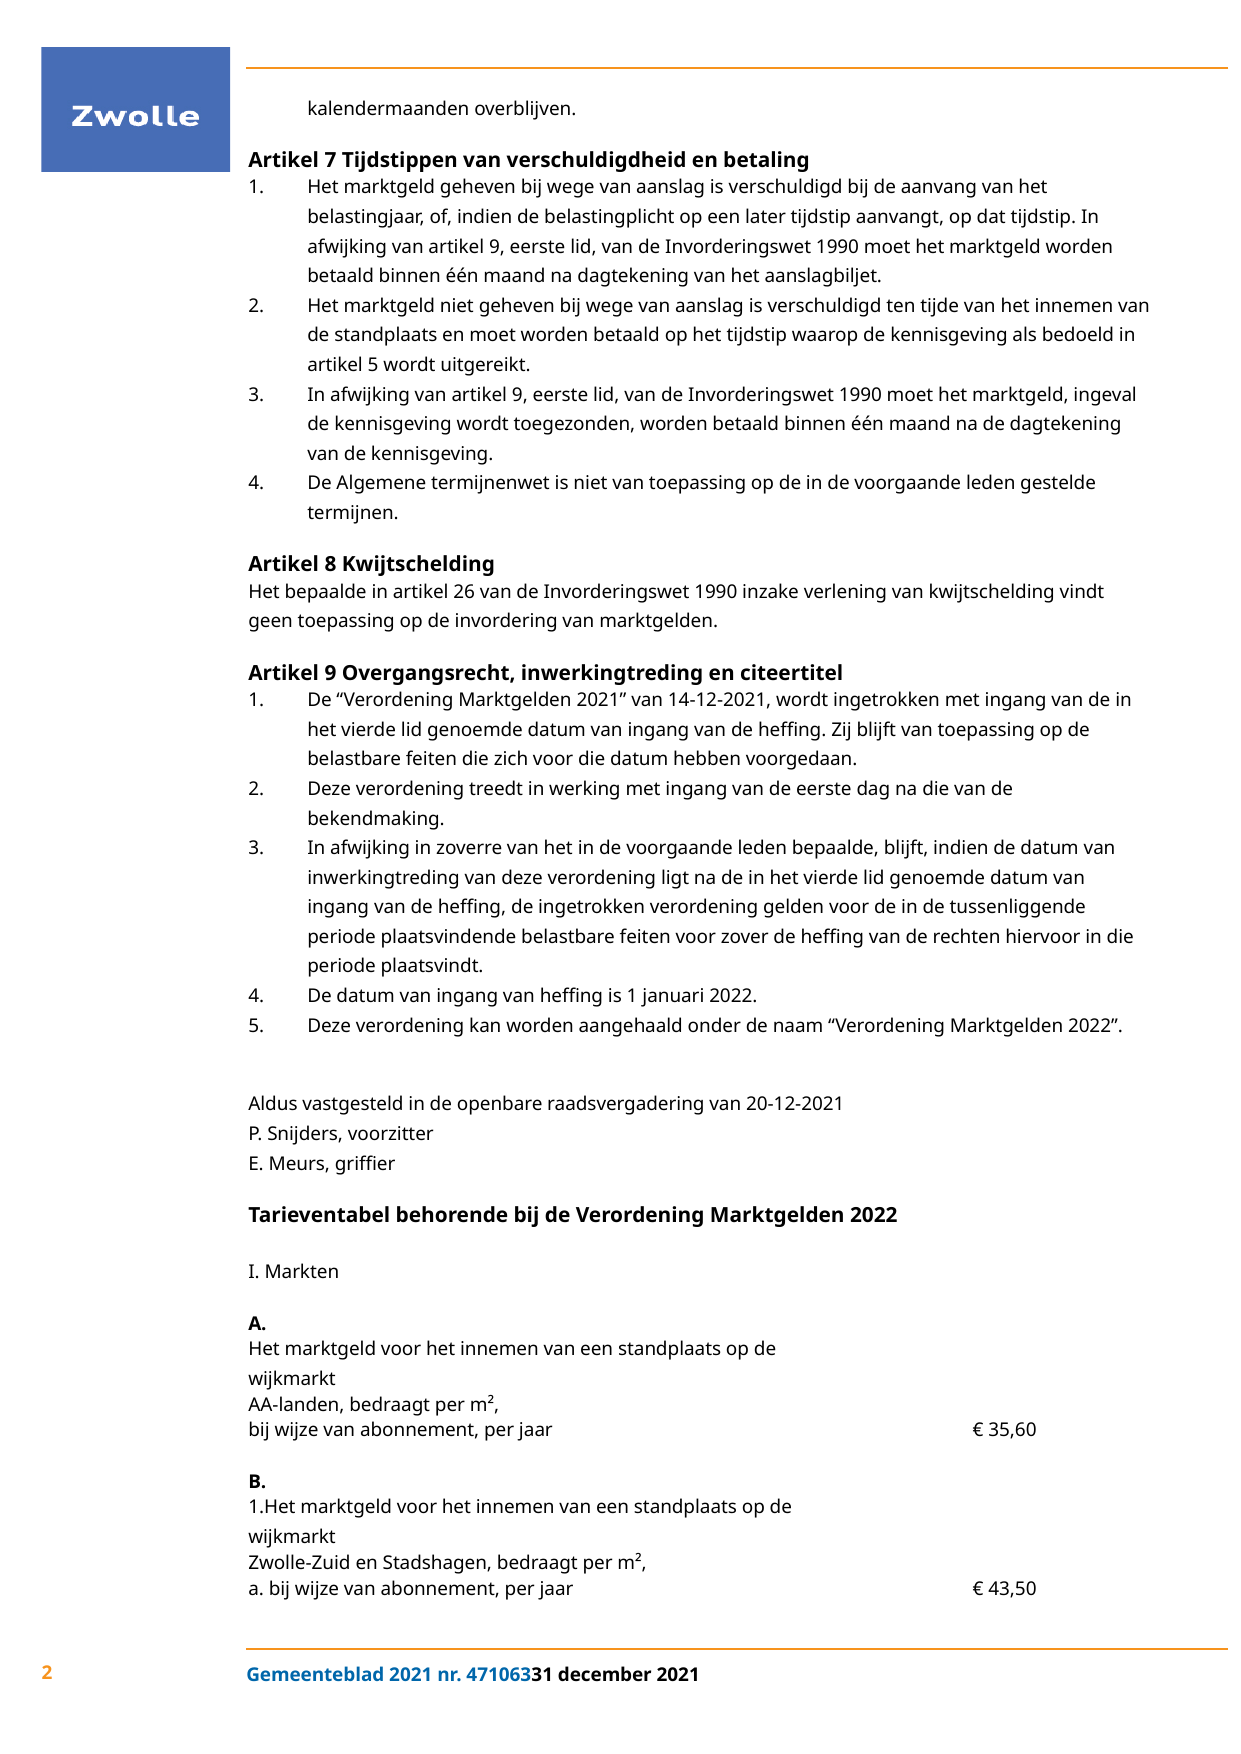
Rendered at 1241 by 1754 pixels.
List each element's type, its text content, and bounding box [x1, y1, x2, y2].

table_cell 1.Het marktgeld voor het innemen van een standplaats op de wijkmarkt [248, 1494, 793, 1549]
list Het marktgeld geheven bij wege van aanslag is verschuldigd bij de aanvang van het belastingjaar, of, indien de belastingplicht op een later tijdstip aanvangt, op dat tijdstip. In afwijking van artikel 9, eerste lid, van de Invorderingswet 1990 moet het marktgeld worden betaald binnen één maand na dagtekening van het aanslagbiljet. [248, 174, 1152, 288]
table_cell [973, 1549, 1152, 1575]
table_header [793, 1258, 972, 1284]
table_cell bij wijze van abonnement, per jaar [248, 1417, 793, 1442]
table_cell [793, 1549, 972, 1575]
table_cell [793, 1336, 972, 1391]
text P. Snijders, voorzitter [248, 1120, 1152, 1146]
table_cell [793, 1442, 972, 1468]
table_cell € 35,60 [973, 1417, 1152, 1442]
table_cell AA-landen, bedraagt per m², [248, 1391, 793, 1417]
table_cell [248, 1284, 793, 1310]
picture [41, 47, 231, 172]
text Artikel 7 Tijdstippen van verschuldigdheid en betaling [248, 145, 1152, 174]
table_cell [973, 1468, 1152, 1494]
text E. Meurs, griffier [248, 1150, 1152, 1176]
table_cell [793, 1310, 972, 1336]
text Artikel 9 Overgangsrecht, inwerkingtreding en citeertitel [248, 658, 1152, 686]
table_cell [793, 1494, 972, 1549]
table_cell [973, 1442, 1152, 1468]
list De “Verordening Marktgelden 2021” van 14-12-2021, wordt ingetrokken met ingang van de in het vierde lid genoemde datum van ingang van de heffing. Zij blijft van toepassing op de belastbare feiten die zich voor die datum hebben voorgedaan. [248, 686, 1152, 771]
text Aldus vastgesteld in de openbare raadsvergadering van 20-12-2021 [248, 1091, 1152, 1116]
list De Algemene termijnenwet is niet van toepassing op de in de voorgaande leden gestelde termijnen. [248, 469, 1152, 525]
text Tarieventabel behorende bij de Verordening Marktgelden 2022 [248, 1200, 1152, 1229]
list kalendermaanden overblijven. [248, 95, 1152, 121]
table_cell [793, 1391, 972, 1417]
table_header [973, 1258, 1152, 1284]
list In afwijking van artikel 9, eerste lid, van de Invorderingswet 1990 moet het marktgeld, ingeval de kennisgeving wordt toegezonden, worden betaald binnen één maand na de dagtekening van de kennisgeving. [248, 381, 1152, 466]
table_header I. Markten [248, 1258, 793, 1284]
table_cell [793, 1575, 972, 1601]
table_cell a. bij wijze van abonnement, per jaar [248, 1575, 793, 1601]
table_cell Het marktgeld voor het innemen van een standplaats op de wijkmarkt [248, 1336, 793, 1391]
table_cell A. [248, 1310, 793, 1336]
table_cell [973, 1284, 1152, 1310]
table_cell [248, 1442, 793, 1468]
list In afwijking in zoverre van het in de voorgaande leden bepaalde, blijft, indien de datum van inwerkingtreding van deze verordening ligt na de in het vierde lid genoemde datum van ingang van de heffing, de ingetrokken verordening gelden voor de in de tussenliggende periode plaatsvindende belastbare feiten voor zover de heffing van de rechten hiervoor in die periode plaatsvindt. [248, 834, 1152, 978]
table_cell [793, 1284, 972, 1310]
table_cell [793, 1417, 972, 1442]
list Het marktgeld niet geheven bij wege van aanslag is verschuldigd ten tijde van het innemen van de standplaats en moet worden betaald op het tijdstip waarop de kennisgeving als bedoeld in artikel 5 wordt uitgereikt. [248, 292, 1152, 377]
table_cell [973, 1494, 1152, 1549]
table_cell [973, 1391, 1152, 1417]
list Deze verordening kan worden aangehaald onder de naam “Verordening Marktgelden 2022”. [248, 1012, 1152, 1037]
table_cell [793, 1468, 972, 1494]
table_cell [973, 1310, 1152, 1336]
list Deze verordening treedt in werking met ingang van de eerste dag na die van de bekendmaking. [248, 775, 1152, 830]
table_cell [973, 1336, 1152, 1391]
text Artikel 8 Kwijtschelding [248, 549, 1152, 578]
table_cell € 43,50 [973, 1575, 1152, 1601]
table_cell Zwolle-Zuid en Stadshagen, bedraagt per m², [248, 1549, 793, 1575]
text Het bepaalde in artikel 26 van de Invorderingswet 1990 inzake verlening van kwijtschelding vindt geen toepassing op de invordering van marktgelden. [248, 578, 1152, 633]
list De datum van ingang van heffing is 1 januari 2022. [248, 982, 1152, 1008]
table_cell B. [248, 1468, 793, 1494]
